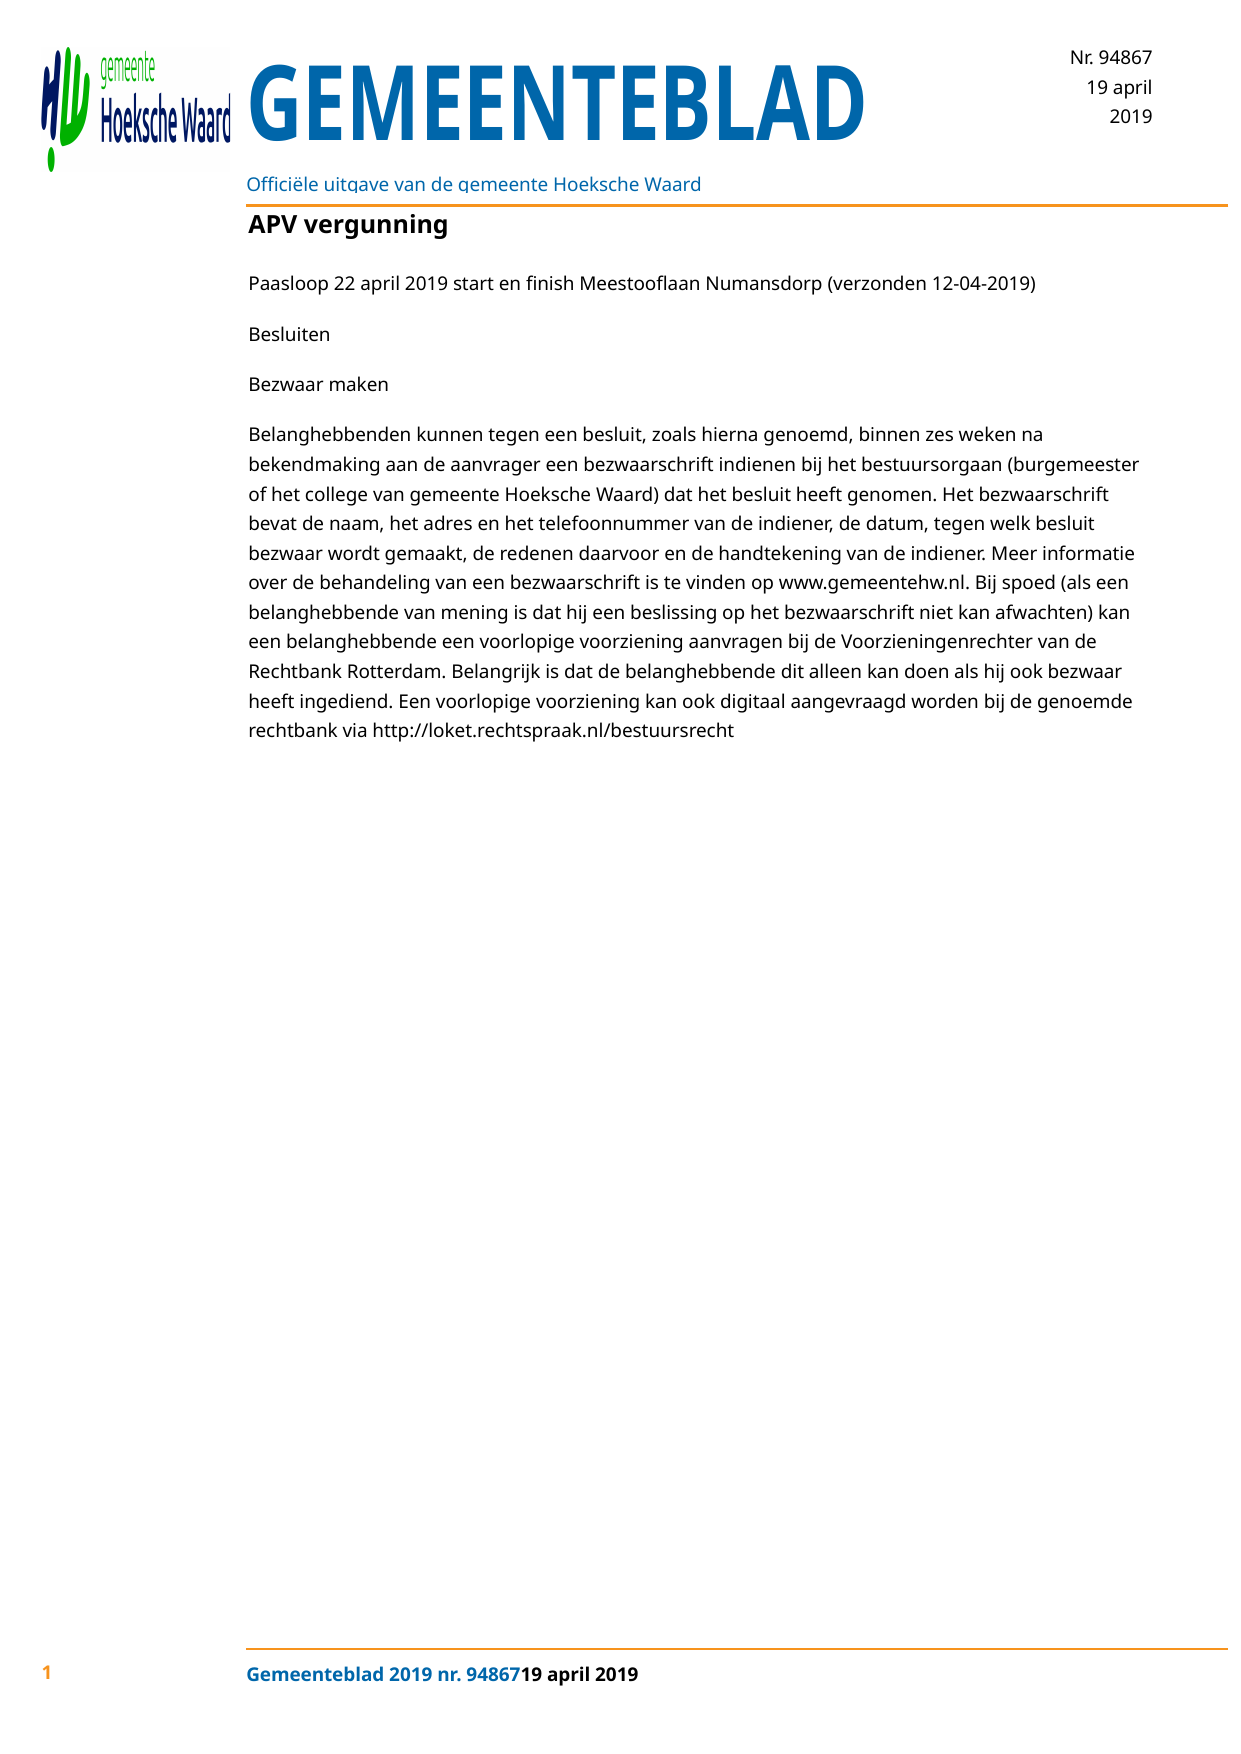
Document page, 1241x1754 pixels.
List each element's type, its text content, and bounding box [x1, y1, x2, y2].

picture [41, 47, 231, 172]
text Besluiten [248, 321, 1152, 346]
text Paasloop 22 april 2019 start en finish Meestooflaan Numansdorp (verzonden 12-04-2019) [248, 270, 1152, 296]
text Belanghebbenden kunnen tegen een besluit, zoals hierna genoemd, binnen zes weken na bekendmaking aan de aanvrager een bezwaarschrift indienen bij het bestuursorgaan (burgemeester of het college van gemeente Hoeksche Waard) dat het besluit heeft genomen. Het bezwaarschrift bevat de naam, het adres en het telefoonnummer van de indiener, de datum, tegen welk besluit bezwaar wordt gemaakt, de redenen daarvoor en de handtekening van de indiener. Meer informatie over de behandeling van een bezwaarschrift is te vinden op www.gemeentehw.nl. Bij spoed (als een belanghebbende van mening is dat hij een beslissing op het bezwaarschrift niet kan afwachten) kan een belanghebbende een voorlopige voorziening aanvragen bij de Voorzieningenrechter van de Rechtbank Rotterdam. Belangrijk is dat de belanghebbende dit alleen kan doen als hij ook bezwaar heeft ingediend. Een voorlopige voorziening kan ook digitaal aangevraagd worden bij de genoemde rechtbank via http://loket.rechtspraak.nl/bestuursrecht [248, 422, 1152, 743]
text APV vergunning [248, 207, 1152, 241]
text Bezwaar maken [248, 371, 1152, 397]
